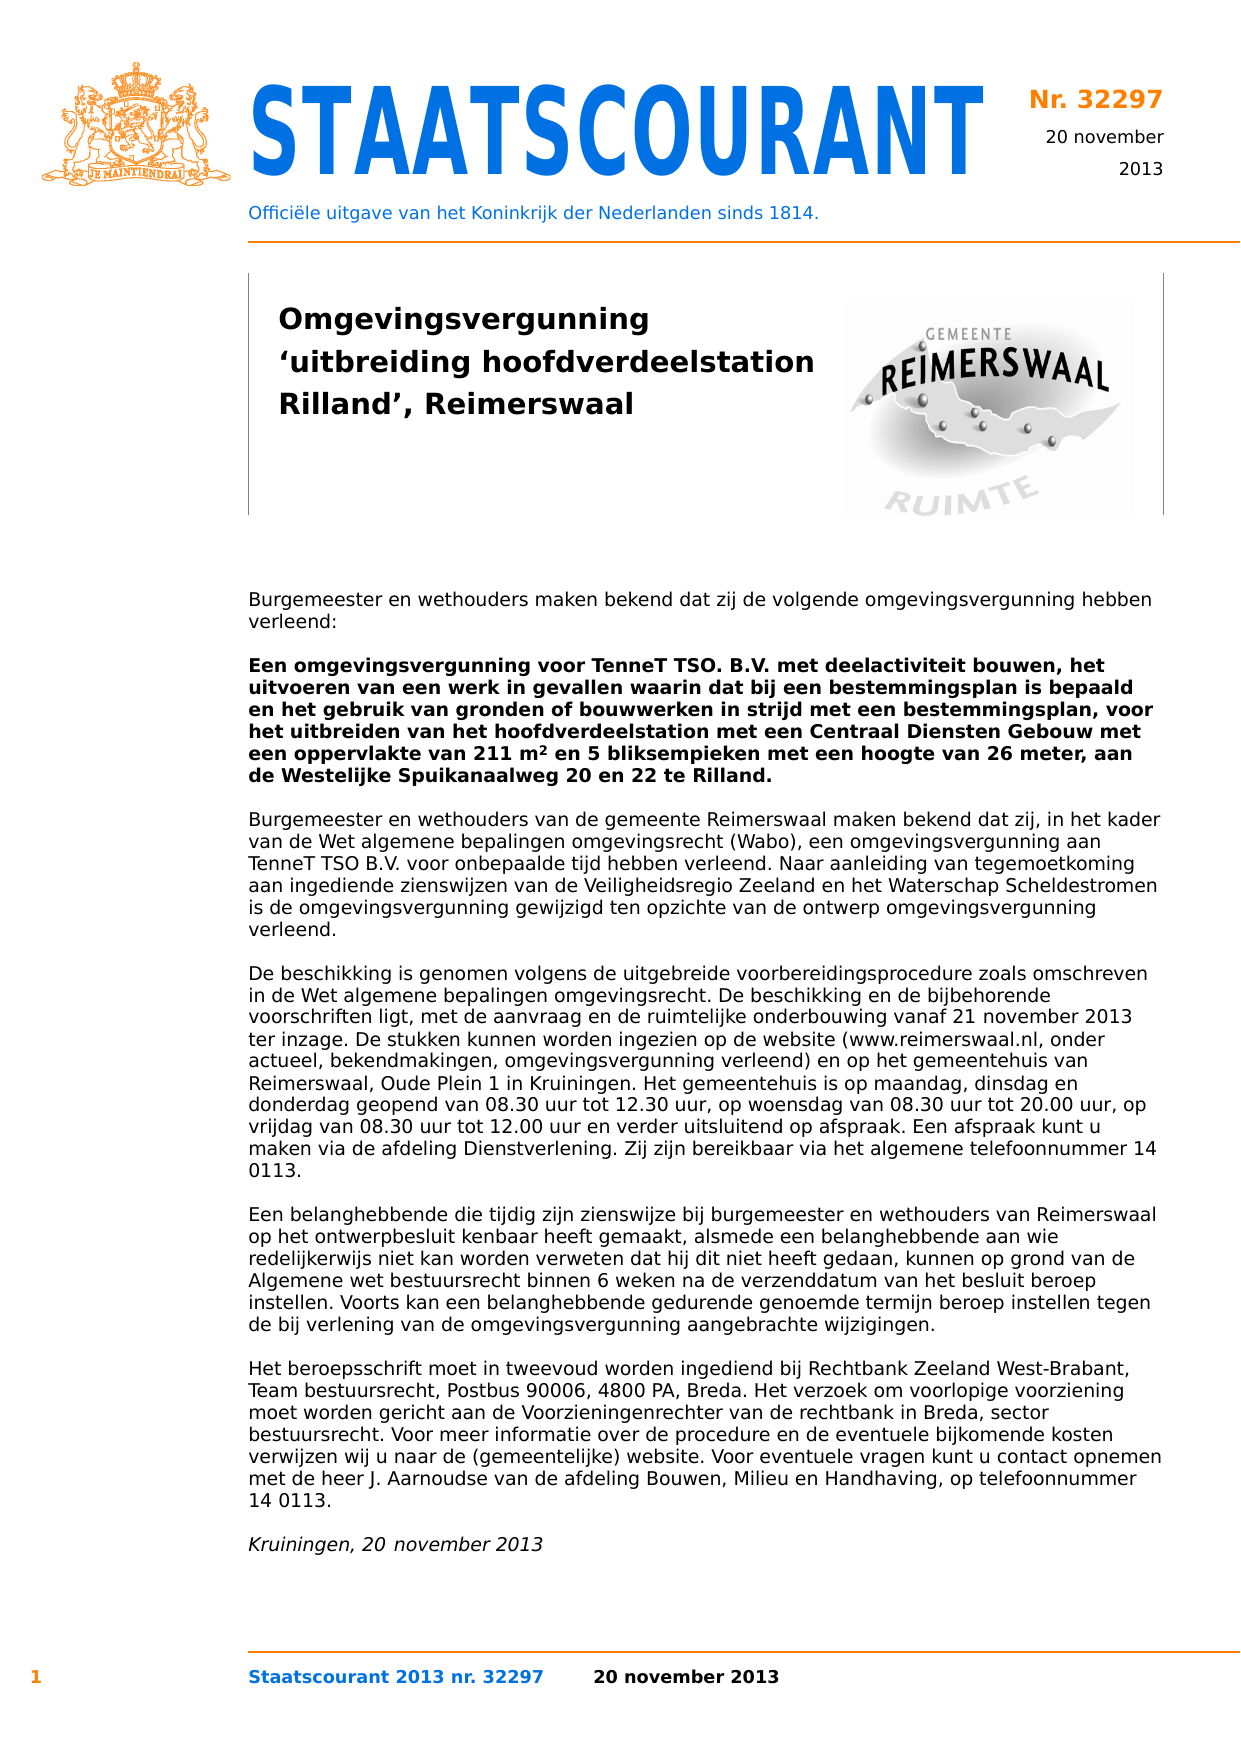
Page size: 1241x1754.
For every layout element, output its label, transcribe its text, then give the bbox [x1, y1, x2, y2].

text Kruiningen, 20 november 2013 [248, 1534, 1163, 1556]
table_header Nr. 32297 [998, 62, 1240, 121]
table_cell Officiële uitgave van het Koninkrijk der Nederlanden sinds 1814. [248, 203, 1240, 241]
table_header [25, 62, 248, 241]
table_cell 2013 [998, 153, 1240, 203]
text Een belanghebbende die tijdig zijn zienswijze bij burgemeester en wethouders van Reimerswaal op het ontwerpbesluit kenbaar heeft gemaakt, alsmede een belanghebbende aan wie redelijkerwijs niet kan worden verweten dat hij dit niet heeft gedaan, kunnen op grond van de Algemene wet bestuursrecht binnen 6 weken na de verzenddatum van het besluit beroep instellen. Voorts kan een belanghebbende gedurende genoemde termijn beroep instellen tegen de bij verlening van de omgevingsvergunning aangebrachte wijzigingen. [248, 1204, 1163, 1336]
text Het beroepsschrift moet in tweevoud worden ingediend bij Rechtbank Zeeland West-Brabant, Team bestuursrecht, Postbus 90006, 4800 PA, Breda. Het verzoek om voorlopige voorziening moet worden gericht aan de Voorzieningenrechter van de rechtbank in Breda, sector bestuursrecht. Voor meer informatie over de procedure en de eventuele bijkomende kosten verwijzen wij u naar de (gemeentelijke) website. Voor eventuele vragen kunt u contact opnemen met de heer J. Aarnoudse van de afdeling Bouwen, Milieu en Handhaving, op telefoonnummer 14 0113. [248, 1358, 1163, 1512]
text Een omgevingsvergunning voor TenneT TSO. B.V. met deelactiviteit bouwen, het uitvoeren van een werk in gevallen waarin dat bij een bestemmingsplan is bepaald en het gebruik van gronden of bouwwerken in strijd met een bestemmingsplan, voor het uitbreiden van het hoofdverdeelstation met een Centraal Diensten Gebouw met een oppervlakte van 211 m2 en 5 bliksempieken met een hoogte van 26 meter, aan de Westelijke Spuikanaalweg 20 en 22 te Rilland. [248, 655, 1163, 787]
picture [41, 62, 231, 186]
picture [844, 302, 1134, 516]
text Burgemeester en wethouders van de gemeente Reimerswaal maken bekend dat zij, in het kader van de Wet algemene bepalingen omgevingsrecht (Wabo), een omgevingsvergunning aan TenneT TSO B.V. voor onbepaalde tijd hebben verleend. Naar aanleiding van tegemoetkoming aan ingediende zienswijzen van de Veiligheidsregio Zeeland en het Waterschap Scheldestromen is de omgevingsvergunning gewijzigd ten opzichte van de ontwerp omgevingsvergunning verleend. [248, 809, 1163, 941]
text Burgemeester en wethouders maken bekend dat zij de volgende omgevingsvergunning hebben verleend: [248, 589, 1163, 633]
table_header STAATSCOURANT [248, 62, 998, 203]
subtitle Omgevingsvergunning ‘uitbreiding hoofdverdeelstation Rilland’, Reimerswaal [249, 273, 1163, 515]
table_cell 20 november [998, 121, 1240, 153]
text De beschikking is genomen volgens de uitgebreide voorbereidingsprocedure zoals omschreven in de Wet algemene bepalingen omgevingsrecht. De beschikking en de bijbehorende voorschriften ligt, met de aanvraag en de ruimtelijke onderbouwing vanaf 21 november 2013 ter inzage. De stukken kunnen worden ingezien op de website (www.reimerswaal.nl, onder actueel, bekendmakingen, omgevingsvergunning verleend) en op het gemeentehuis van Reimerswaal, Oude Plein 1 in Kruiningen. Het gemeentehuis is op maandag, dinsdag en donderdag geopend van 08.30 uur tot 12.30 uur, op woensdag van 08.30 uur tot 20.00 uur, op vrijdag van 08.30 uur tot 12.00 uur en verder uitsluitend op afspraak. Een afspraak kunt u maken via de afdeling Dienstverlening. Zij zijn bereikbaar via het algemene telefoonnummer 14 0113. [248, 962, 1163, 1182]
